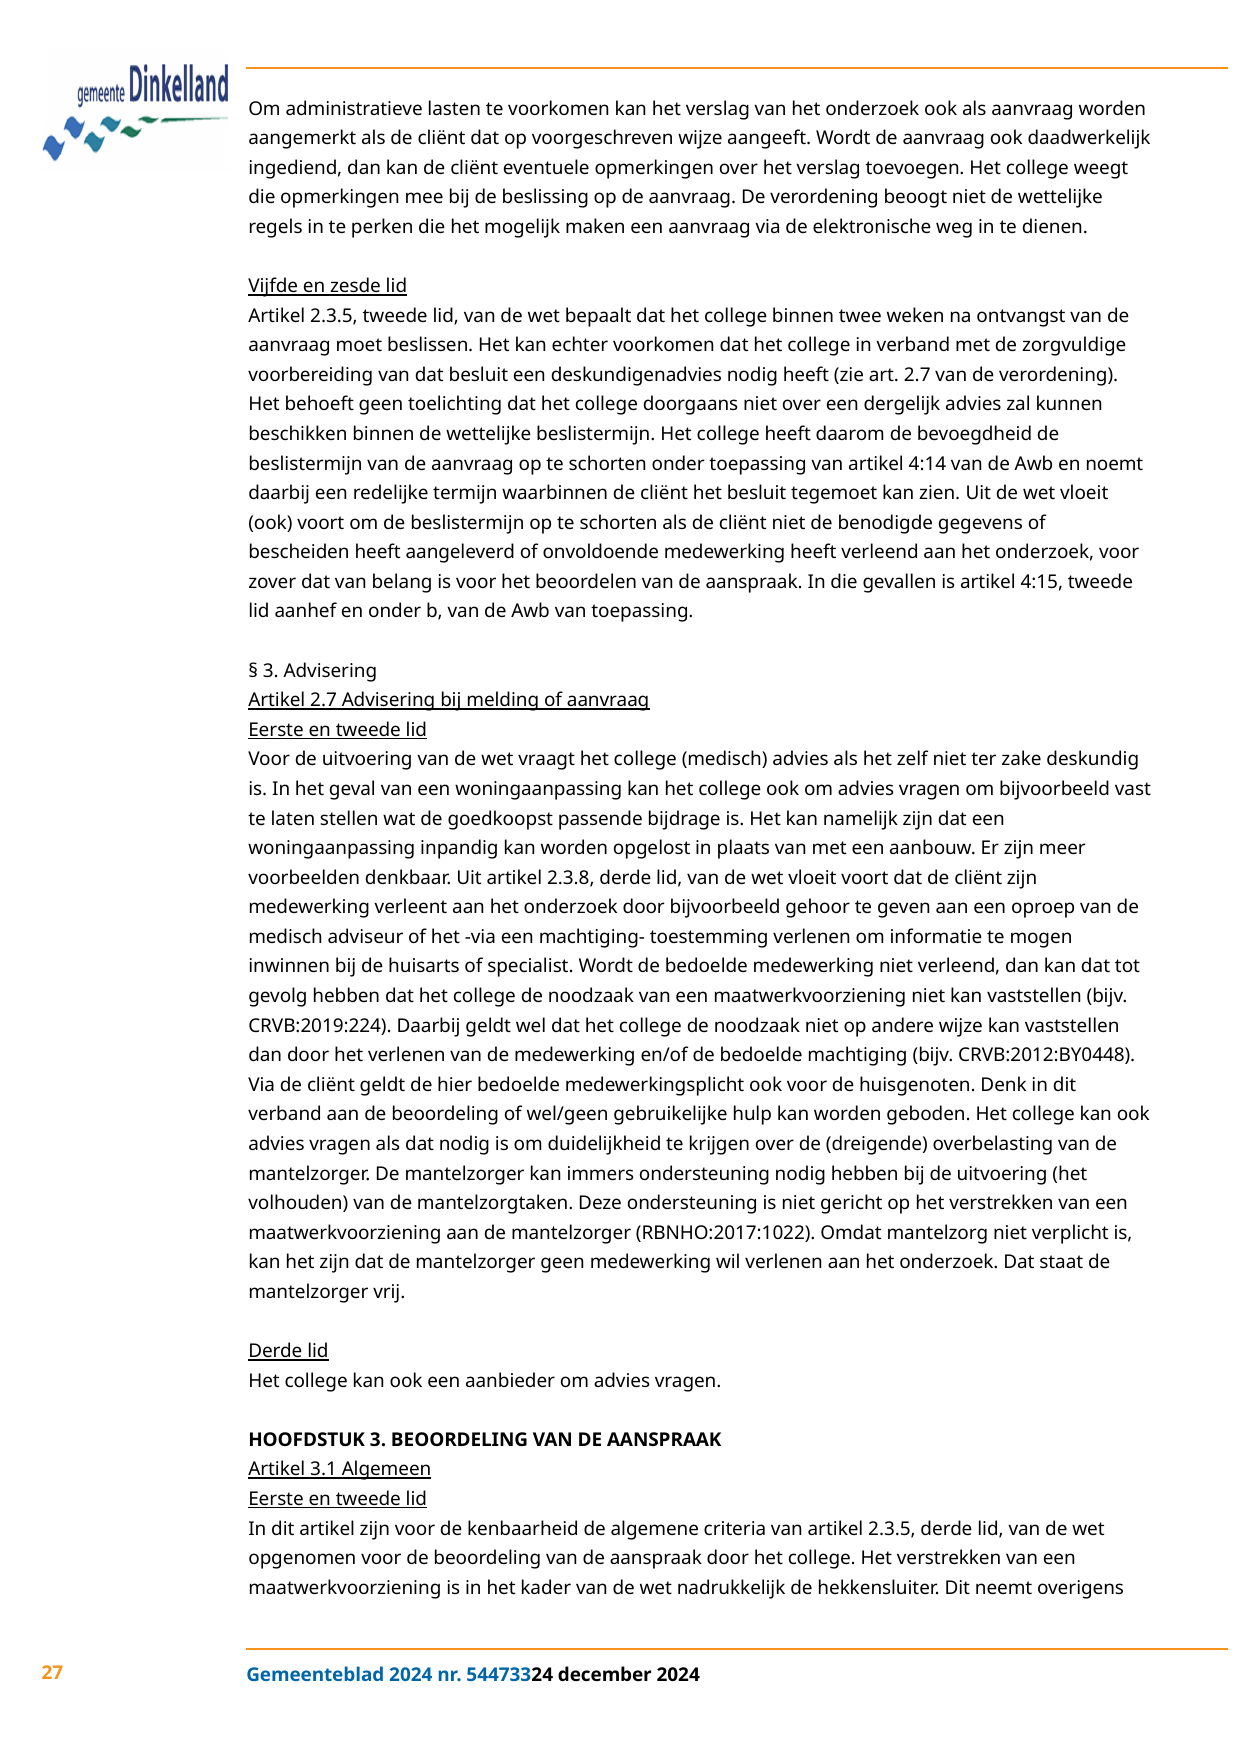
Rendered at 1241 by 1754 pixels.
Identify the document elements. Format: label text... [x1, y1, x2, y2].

text Om administratieve lasten te voorkomen kan het verslag van het onderzoek ook als aanvraag worden aangemerkt als de cliënt dat op voorgeschreven wijze aangeeft. Wordt de aanvraag ook daadwerkelijk ingediend, dan kan de cliënt eventuele opmerkingen over het verslag toevoegen. Het college weegt die opmerkingen mee bij de beslissing op de aanvraag. De verordening beoogt niet de wettelijke regels in te perken die het mogelijk maken een aanvraag via de elektronische weg in te dienen. [248, 95, 1152, 239]
text Derde lid [248, 1337, 1152, 1363]
text Artikel 2.7 Advisering bij melding of aanvraag [248, 686, 1152, 712]
text § 3. Advisering [248, 657, 1152, 683]
text Het college kan ook een aanbieder om advies vragen. [248, 1367, 1152, 1393]
text Voor de uitvoering van de wet vraagt het college (medisch) advies als het zelf niet ter zake deskundig is. In het geval van een woningaanpassing kan het college ook om advies vragen om bijvoorbeeld vast te laten stellen wat de goedkoopst passende bijdrage is. Het kan namelijk zijn dat een woningaanpassing inpandig kan worden opgelost in plaats van met een aanbouw. Er zijn meer voorbeelden denkbaar. Uit artikel 2.3.8, derde lid, van de wet vloeit voort dat de cliënt zijn medewerking verleent aan het onderzoek door bijvoorbeeld gehoor te geven aan een oproep van de medisch adviseur of het -via een machtiging- toestemming verlenen om informatie te mogen inwinnen bij de huisarts of specialist. Wordt de bedoelde medewerking niet verleend, dan kan dat tot gevolg hebben dat het college de noodzaak van een maatwerkvoorziening niet kan vaststellen (bijv. CRVB:2019:224). Daarbij geldt wel dat het college de noodzaak niet op andere wijze kan vaststellen dan door het verlenen van de medewerking en/of de bedoelde machtiging (bijv. CRVB:2012:BY0448). Via de cliënt geldt de hier bedoelde medewerkingsplicht ook voor de huisgenoten. Denk in dit verband aan de beoordeling of wel/geen gebruikelijke hulp kan worden geboden. Het college kan ook advies vragen als dat nodig is om duidelijkheid te krijgen over de (dreigende) overbelasting van de mantelzorger. De mantelzorger kan immers ondersteuning nodig hebben bij de uitvoering (het volhouden) van de mantelzorgtaken. Deze ondersteuning is niet gericht op het verstrekken van een maatwerkvoorziening aan de mantelzorger (RBNHO:2017:1022). Omdat mantelzorg niet verplicht is, kan het zijn dat de mantelzorger geen medewerking wil verlenen aan het onderzoek. Dat staat de mantelzorger vrij. [248, 746, 1152, 1304]
text Eerste en tweede lid [248, 716, 1152, 742]
picture [41, 47, 231, 172]
text Artikel 3.1 Algemeen [248, 1456, 1152, 1481]
text Eerste en tweede lid [248, 1485, 1152, 1511]
text Vijfde en zesde lid [248, 272, 1152, 298]
text In dit artikel zijn voor de kenbaarheid de algemene criteria van artikel 2.3.5, derde lid, van de wet opgenomen voor de beoordeling van de aanspraak door het college. Het verstrekken van een maatwerkvoorziening is in het kader van de wet nadrukkelijk de hekkensluiter. Dit neemt overigens [248, 1515, 1152, 1600]
text HOOFDSTUK 3. BEOORDELING VAN DE AANSPRAAK [248, 1426, 1152, 1452]
text Artikel 2.3.5, tweede lid, van de wet bepaalt dat het college binnen twee weken na ontvangst van de aanvraag moet beslissen. Het kan echter voorkomen dat het college in verband met de zorgvuldige voorbereiding van dat besluit een deskundigenadvies nodig heeft (zie art. 2.7 van de verordening). Het behoeft geen toelichting dat het college doorgaans niet over een dergelijk advies zal kunnen beschikken binnen de wettelijke beslistermijn. Het college heeft daarom de bevoegdheid de beslistermijn van de aanvraag op te schorten onder toepassing van artikel 4:14 van de Awb en noemt daarbij een redelijke termijn waarbinnen de cliënt het besluit tegemoet kan zien. Uit de wet vloeit (ook) voort om de beslistermijn op te schorten als de cliënt niet de benodigde gegevens of bescheiden heeft aangeleverd of onvoldoende medewerking heeft verleend aan het onderzoek, voor zover dat van belang is voor het beoordelen van de aanspraak. In die gevallen is artikel 4:15, tweede lid aanhef en onder b, van de Awb van toepassing. [248, 302, 1152, 623]
